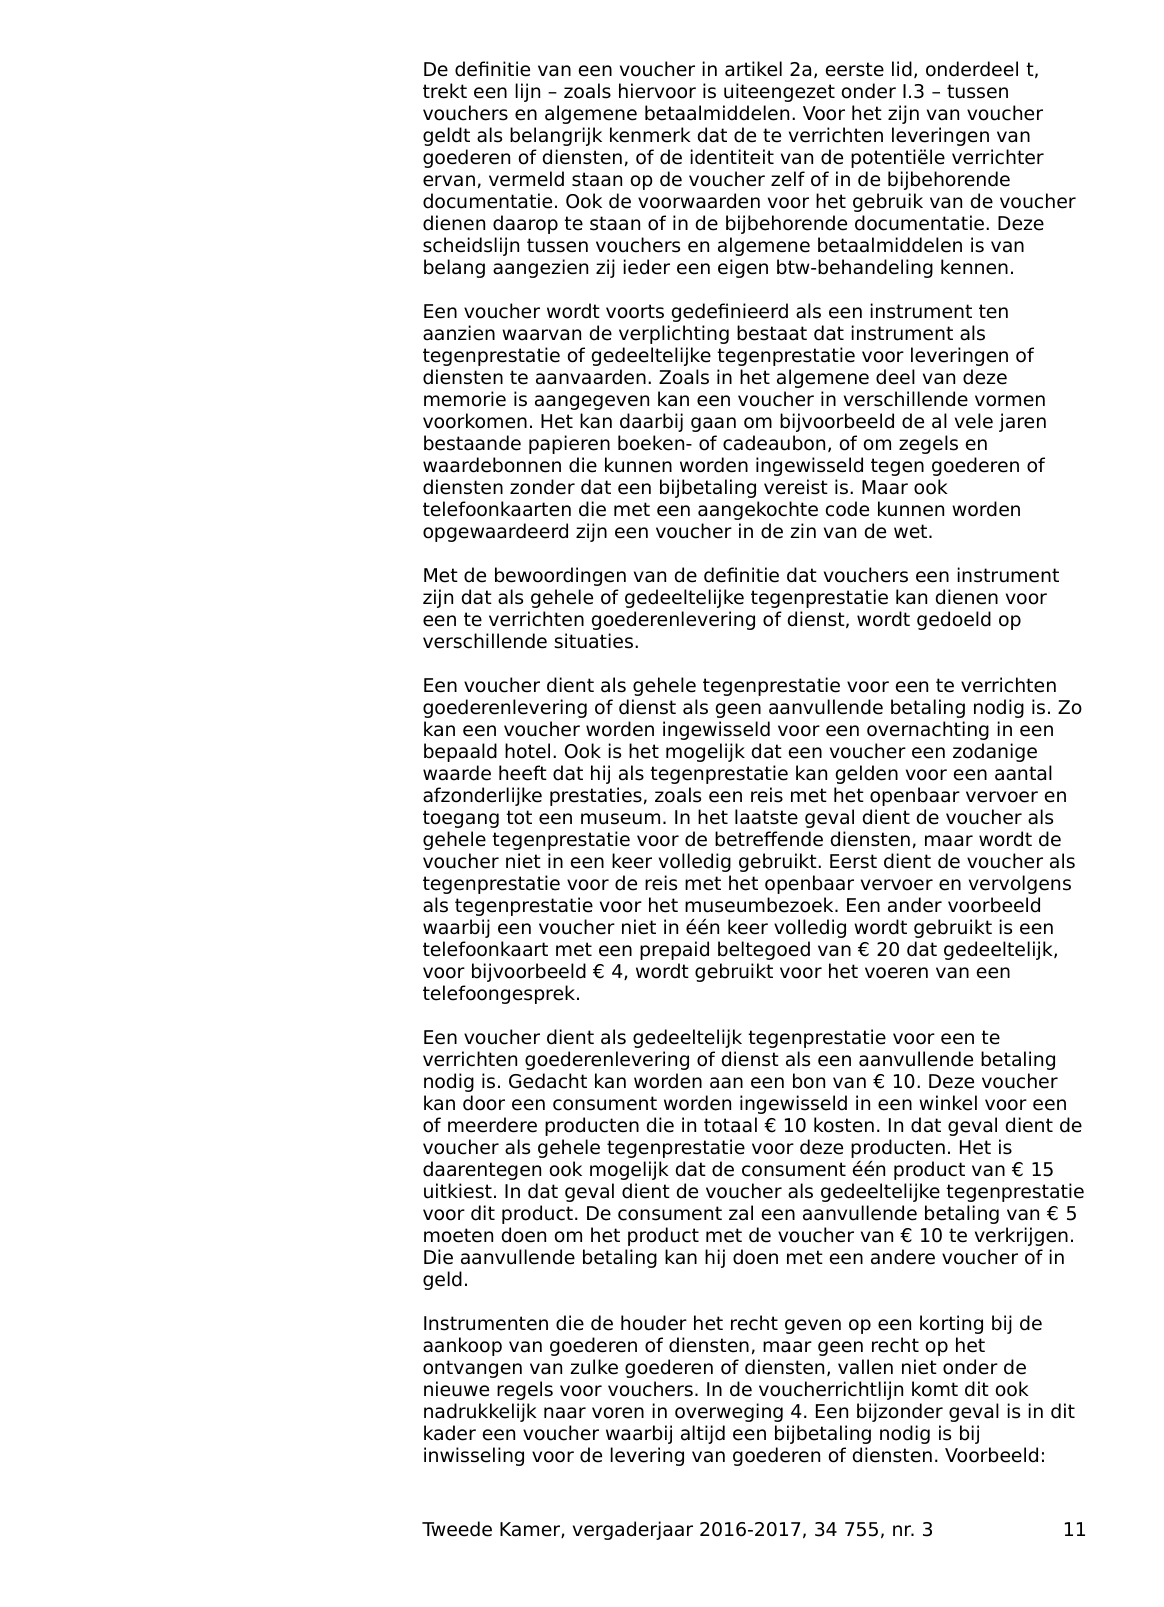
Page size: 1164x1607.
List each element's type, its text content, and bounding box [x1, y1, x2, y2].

text Instrumenten die de houder het recht geven op een korting bij de aankoop van goederen of diensten, maar geen recht op het ontvangen van zulke goederen of diensten, vallen niet onder de nieuwe regels voor vouchers. In de voucherrichtlijn komt dit ook nadrukkelijk naar voren in overweging 4. Een bijzonder geval is in dit kader een voucher waarbij altijd een bijbetaling nodig is bij inwisseling voor de levering van goederen of diensten. Voorbeeld: [422, 1313, 1087, 1467]
text Een voucher dient als gedeeltelijk tegenprestatie voor een te verrichten goederenlevering of dienst als een aanvullende betaling nodig is. Gedacht kan worden aan een bon van € 10. Deze voucher kan door een consument worden ingewisseld in een winkel voor een of meerdere producten die in totaal € 10 kosten. In dat geval dient de voucher als gehele tegenprestatie voor deze producten. Het is daarentegen ook mogelijk dat de consument één product van € 15 uitkiest. In dat geval dient de voucher als gedeeltelijke tegenprestatie voor dit product. De consument zal een aanvullende betaling van € 5 moeten doen om het product met de voucher van € 10 te verkrijgen. Die aanvullende betaling kan hij doen met een andere voucher of in geld. [422, 1027, 1087, 1291]
text De definitie van een voucher in artikel 2a, eerste lid, onderdeel t, trekt een lijn – zoals hiervoor is uiteengezet onder I.3 – tussen vouchers en algemene betaalmiddelen. Voor het zijn van voucher geldt als belangrijk kenmerk dat de te verrichten leveringen van goederen of diensten, of de identiteit van de potentiële verrichter ervan, vermeld staan op de voucher zelf of in de bijbehorende documentatie. Ook de voorwaarden voor het gebruik van de voucher dienen daarop te staan of in de bijbehorende documentatie. Deze scheidslijn tussen vouchers en algemene betaalmiddelen is van belang aangezien zij ieder een eigen btw-behandeling kennen. [422, 59, 1087, 279]
text Een voucher dient als gehele tegenprestatie voor een te verrichten goederenlevering of dienst als geen aanvullende betaling nodig is. Zo kan een voucher worden ingewisseld voor een overnachting in een bepaald hotel. Ook is het mogelijk dat een voucher een zodanige waarde heeft dat hij als tegenprestatie kan gelden voor een aantal afzonderlijke prestaties, zoals een reis met het openbaar vervoer en toegang tot een museum. In het laatste geval dient de voucher als gehele tegenprestatie voor de betreffende diensten, maar wordt de voucher niet in een keer volledig gebruikt. Eerst dient de voucher als tegenprestatie voor de reis met het openbaar vervoer en vervolgens als tegenprestatie voor het museumbezoek. Een ander voorbeeld waarbij een voucher niet in één keer volledig wordt gebruikt is een telefoonkaart met een prepaid beltegoed van € 20 dat gedeeltelijk, voor bijvoorbeeld € 4, wordt gebruikt voor het voeren van een telefoongesprek. [422, 675, 1087, 1005]
text Een voucher wordt voorts gedefinieerd als een instrument ten aanzien waarvan de verplichting bestaat dat instrument als tegenprestatie of gedeeltelijke tegenprestatie voor leveringen of diensten te aanvaarden. Zoals in het algemene deel van deze memorie is aangegeven kan een voucher in verschillende vormen voorkomen. Het kan daarbij gaan om bijvoorbeeld de al vele jaren bestaande papieren boeken- of cadeaubon, of om zegels en waardebonnen die kunnen worden ingewisseld tegen goederen of diensten zonder dat een bijbetaling vereist is. Maar ook telefoonkaarten die met een aangekochte code kunnen worden opgewaardeerd zijn een voucher in de zin van de wet. [422, 301, 1087, 543]
text Met de bewoordingen van de definitie dat vouchers een instrument zijn dat als gehele of gedeeltelijke tegenprestatie kan dienen voor een te verrichten goederenlevering of dienst, wordt gedoeld op verschillende situaties. [422, 565, 1087, 653]
